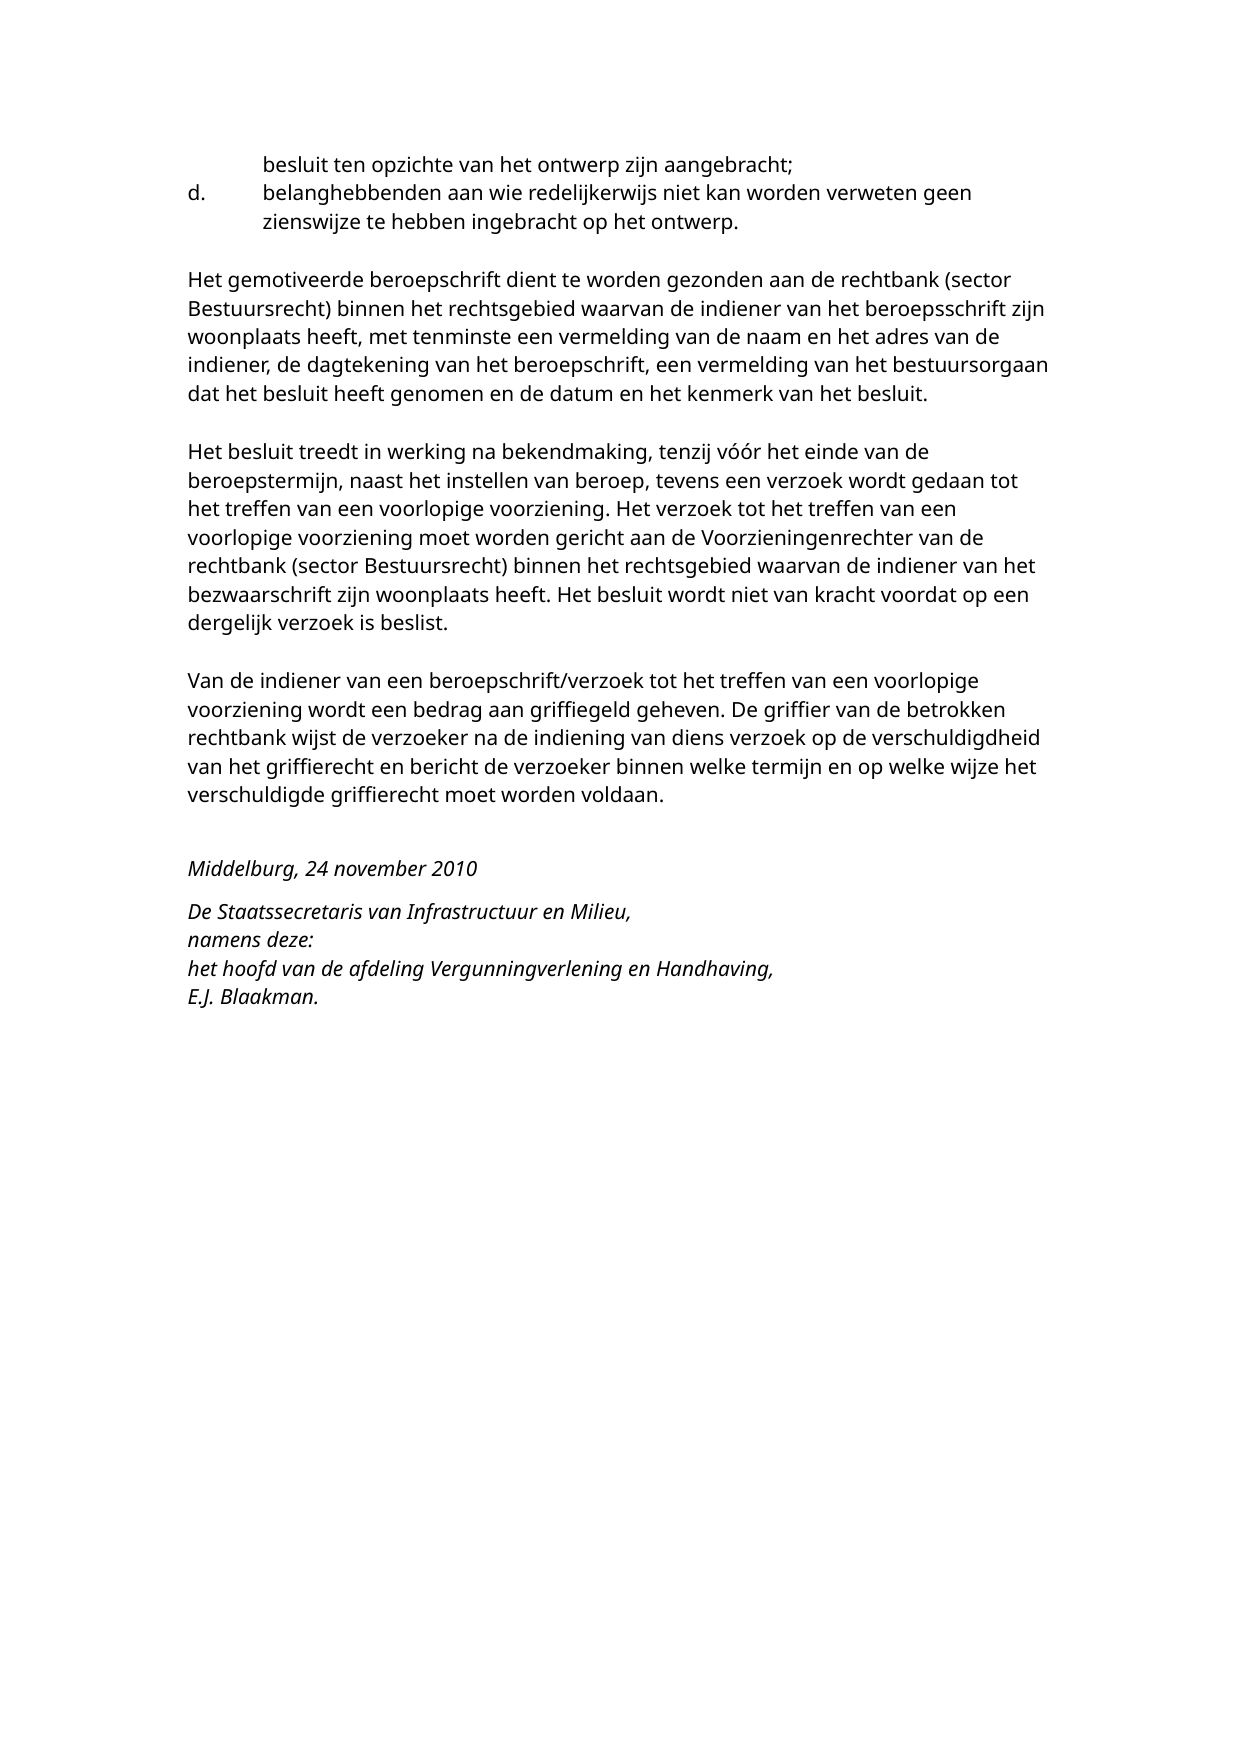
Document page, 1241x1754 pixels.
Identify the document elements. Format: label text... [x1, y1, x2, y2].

text Het besluit treedt in werking na bekendmaking, tenzij vóór het einde van de beroepstermijn, naast het instellen van beroep, tevens een verzoek wordt gedaan tot het treffen van een voorlopige voorziening. Het verzoek tot het treffen van een voorlopige voorziening moet worden gericht aan de Voorzieningenrechter van de rechtbank (sector Bestuursrecht) binnen het rechtsgebied waarvan de indiener van het bezwaarschrift zijn woonplaats heeft. Het besluit wordt niet van kracht voordat op een dergelijk verzoek is beslist. [187, 437, 1053, 637]
text E.J. Blaakman. [187, 982, 1053, 1011]
list besluit ten opzichte van het ontwerp zijn aangebracht; [187, 150, 1053, 178]
text Het gemotiveerde beroepschrift dient te worden gezonden aan de rechtbank (sector Bestuursrecht) binnen het rechtsgebied waarvan de indiener van het beroepsschrift zijn woonplaats heeft, met tenminste een vermelding van de naam en het adres van de indiener, de dagtekening van het beroepschrift, een vermelding van het bestuursorgaan dat het besluit heeft genomen en de datum en het kenmerk van het besluit. [187, 265, 1053, 407]
text De Staatssecretaris van Infrastructuur en Milieu, [187, 897, 1053, 926]
text Middelburg, 24 november 2010 [187, 854, 1053, 882]
text Van de indiener van een beroepschrift/verzoek tot het treffen van een voorlopige voorziening wordt een bedrag aan griffiegeld geheven. De griffier van de betrokken rechtbank wijst de verzoeker na de indiening van diens verzoek op de verschuldigdheid van het griffierecht en bericht de verzoeker binnen welke termijn en op welke wijze het verschuldigde griffierecht moet worden voldaan. [187, 667, 1053, 809]
text namens deze: [187, 926, 1053, 954]
list belanghebbenden aan wie redelijkerwijs niet kan worden verweten geen zienswijze te hebben ingebracht op het ontwerp. [187, 178, 1053, 235]
text het hoofd van de afdeling Vergunningverlening en Handhaving, [187, 954, 1053, 982]
